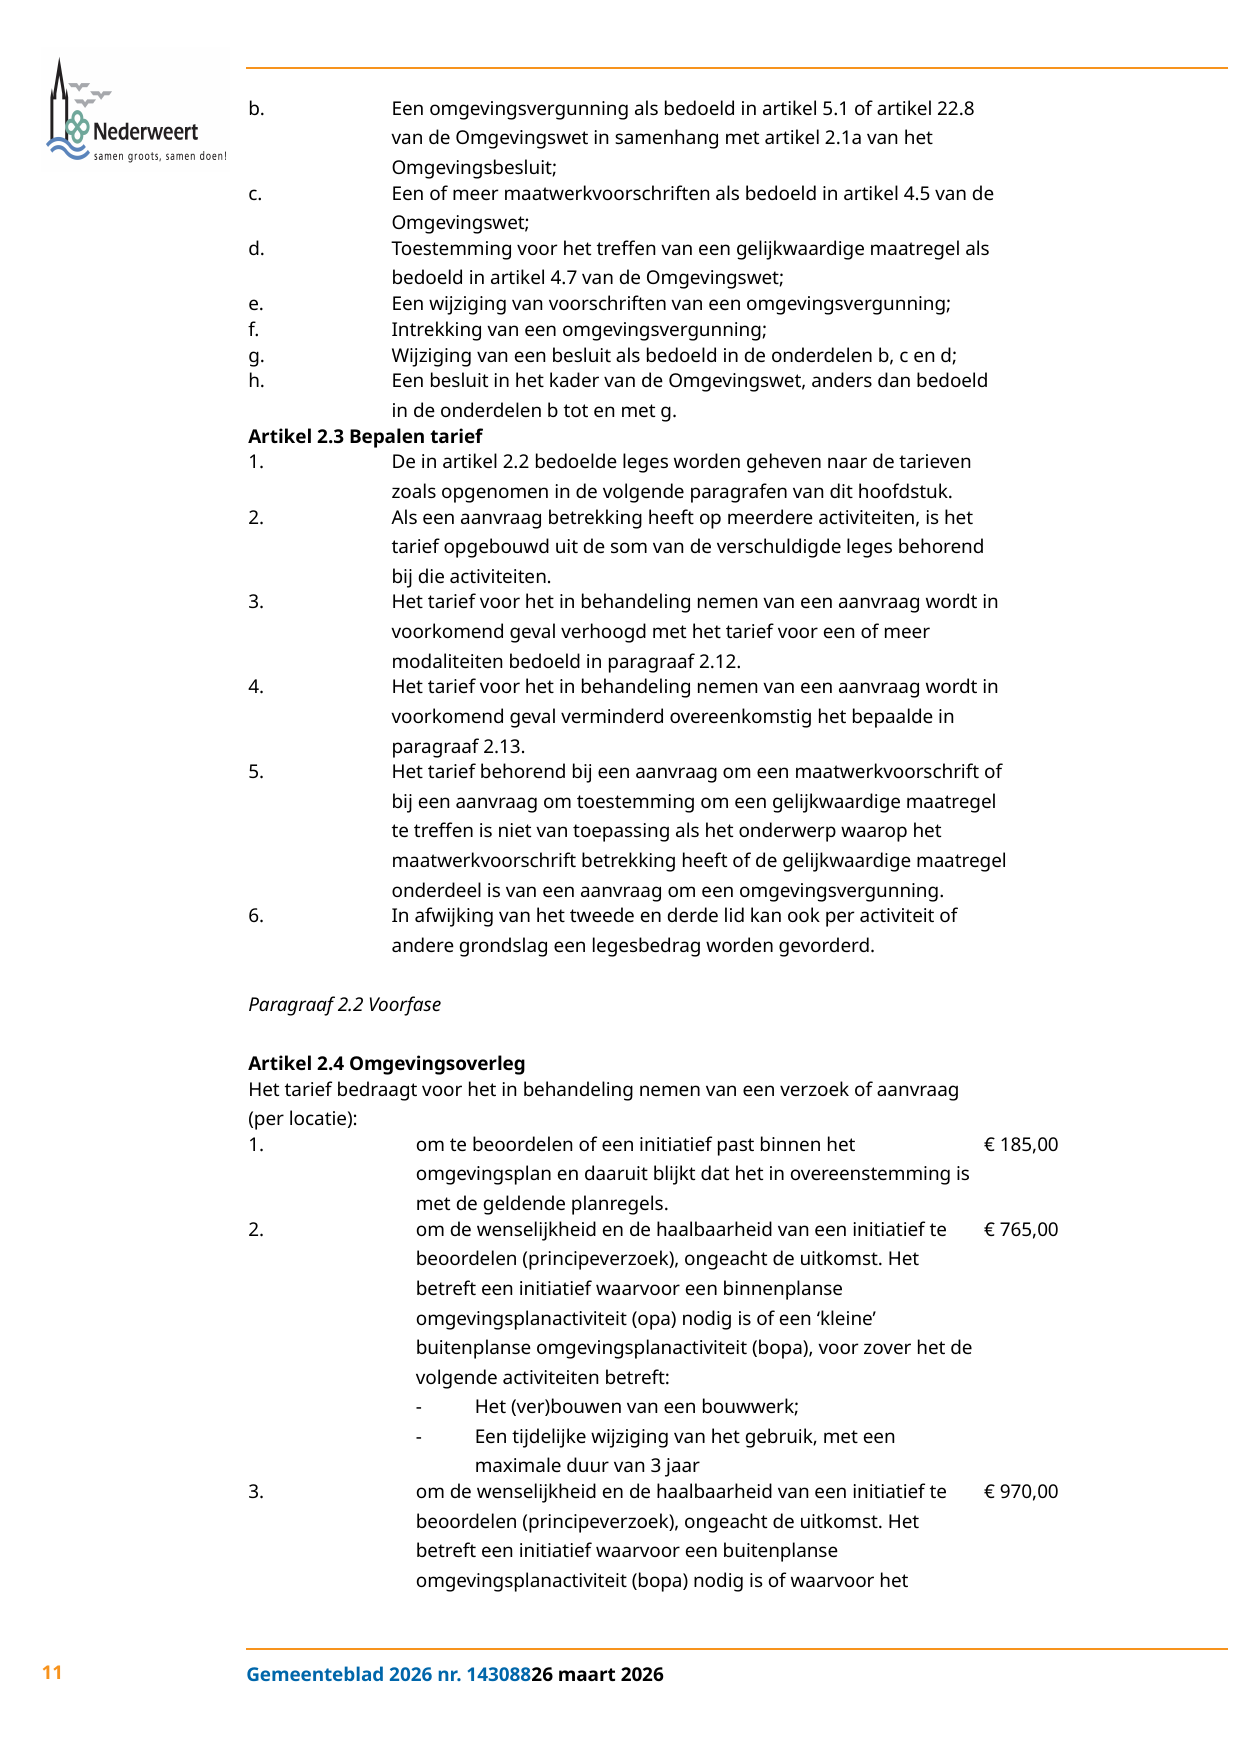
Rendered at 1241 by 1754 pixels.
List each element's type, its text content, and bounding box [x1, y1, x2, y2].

table_cell [1008, 903, 1152, 958]
table_cell h. [248, 368, 391, 423]
table_cell [1008, 759, 1152, 903]
table_header Artikel 2.4 Omgevingsoverleg [248, 1050, 984, 1076]
table_cell 1. [248, 449, 391, 504]
table_cell [1008, 95, 1152, 180]
table_cell De in artikel 2.2 bedoelde leges worden geheven naar de tarieven zoals opgenomen in de volgende paragrafen van dit hoofdstuk. [391, 449, 1008, 504]
table_cell Artikel 2.3 Bepalen tarief [248, 423, 1008, 448]
table_cell [984, 1076, 1152, 1131]
table_header [984, 1050, 1152, 1076]
table_cell [1008, 504, 1152, 589]
table_cell [1008, 235, 1152, 290]
table_cell Het tarief voor het in behandeling nemen van een aanvraag wordt in voorkomend geval verhoogd met het tarief voor een of meer modaliteiten bedoeld in paragraaf 2.12. [391, 589, 1008, 674]
table_cell 2. [248, 504, 391, 589]
table_cell Toestemming voor het treffen van een gelijkwaardige maatregel als bedoeld in artikel 4.7 van de Omgevingswet; [391, 235, 1008, 290]
picture [41, 47, 231, 172]
table_cell [1008, 368, 1152, 423]
table_cell [1008, 449, 1152, 504]
table_cell Wijziging van een besluit als bedoeld in de onderdelen b, c en d; [391, 342, 1008, 367]
table_cell Een wijziging van voorschriften van een omgevingsvergunning; [391, 290, 1008, 316]
table_cell Het tarief behorend bij een aanvraag om een maatwerkvoorschrift of bij een aanvraag om toestemming om een gelijkwaardige maatregel te treffen is niet van toepassing als het onderwerp waarop het maatwerkvoorschrift betrekking heeft of de gelijkwaardige maatregel onderdeel is van een aanvraag om een omgevingsvergunning. [391, 759, 1008, 903]
table_cell b. [248, 95, 391, 180]
table_cell 3. [248, 589, 391, 674]
table_cell [1008, 316, 1152, 342]
table_cell [1008, 180, 1152, 235]
table_cell om te beoordelen of een initiatief past binnen het omgevingsplan en daaruit blijkt dat het in overeenstemming is met de geldende planregels. [416, 1131, 984, 1216]
table_cell Als een aanvraag betrekking heeft op meerdere activiteiten, is het tarief opgebouwd uit de som van de verschuldigde leges behorend bij die activiteiten. [391, 504, 1008, 589]
table_cell om de wenselijkheid en de haalbaarheid van een initiatief te beoordelen (principeverzoek), ongeacht de uitkomst. Het betreft een initiatief waarvoor een buitenplanse omgevingsplanactiviteit (bopa) nodig is of waarvoor het [416, 1478, 984, 1593]
table_cell Intrekking van een omgevingsvergunning; [391, 316, 1008, 342]
table_cell [1008, 290, 1152, 316]
table_cell om de wenselijkheid en de haalbaarheid van een initiatief te beoordelen (principeverzoek), ongeacht de uitkomst. Het betreft een initiatief waarvoor een binnenplanse omgevingsplanactiviteit (opa) nodig is of een ‘kleine’ buitenplanse omgevingsplanactiviteit (bopa), voor zover het de volgende activiteiten betreft: Het (ver)bouwen van een bouwwerk; Een tijdelijke wijziging van het gebruik, met een maximale duur van 3 jaar [416, 1216, 984, 1478]
table_cell [1008, 589, 1152, 674]
table_cell d. [248, 235, 391, 290]
table_cell [1008, 342, 1152, 367]
table_cell Het tarief voor het in behandeling nemen van een aanvraag wordt in voorkomend geval verminderd overeenkomstig het bepaalde in paragraaf 2.13. [391, 674, 1008, 758]
table_cell 1. [248, 1131, 416, 1216]
table_cell [1008, 674, 1152, 758]
table_cell € 765,00 [984, 1216, 1152, 1478]
table_cell g. [248, 342, 391, 367]
table_cell 3. [248, 1478, 416, 1593]
table_cell Een of meer maatwerkvoorschriften als bedoeld in artikel 4.5 van de Omgevingswet; [391, 180, 1008, 235]
table_cell [1008, 423, 1152, 448]
table_cell € 970,00 [984, 1478, 1152, 1593]
table_cell Het tarief bedraagt voor het in behandeling nemen van een verzoek of aanvraag (per locatie): [248, 1076, 984, 1131]
table_cell 4. [248, 674, 391, 758]
table_cell e. [248, 290, 391, 316]
text Paragraaf 2.2 Voorfase [248, 991, 1152, 1016]
table_cell Een besluit in het kader van de Omgevingswet, anders dan bedoeld in de onderdelen b tot en met g. [391, 368, 1008, 423]
table_cell In afwijking van het tweede en derde lid kan ook per activiteit of andere grondslag een legesbedrag worden gevorderd. [391, 903, 1008, 958]
table_cell 6. [248, 903, 391, 958]
table_cell 2. [248, 1216, 416, 1478]
table_cell f. [248, 316, 391, 342]
table_cell 5. [248, 759, 391, 903]
table_cell € 185,00 [984, 1131, 1152, 1216]
table_cell Een omgevingsvergunning als bedoeld in artikel 5.1 of artikel 22.8 van de Omgevingswet in samenhang met artikel 2.1a van het Omgevingsbesluit; [391, 95, 1008, 180]
table_cell c. [248, 180, 391, 235]
